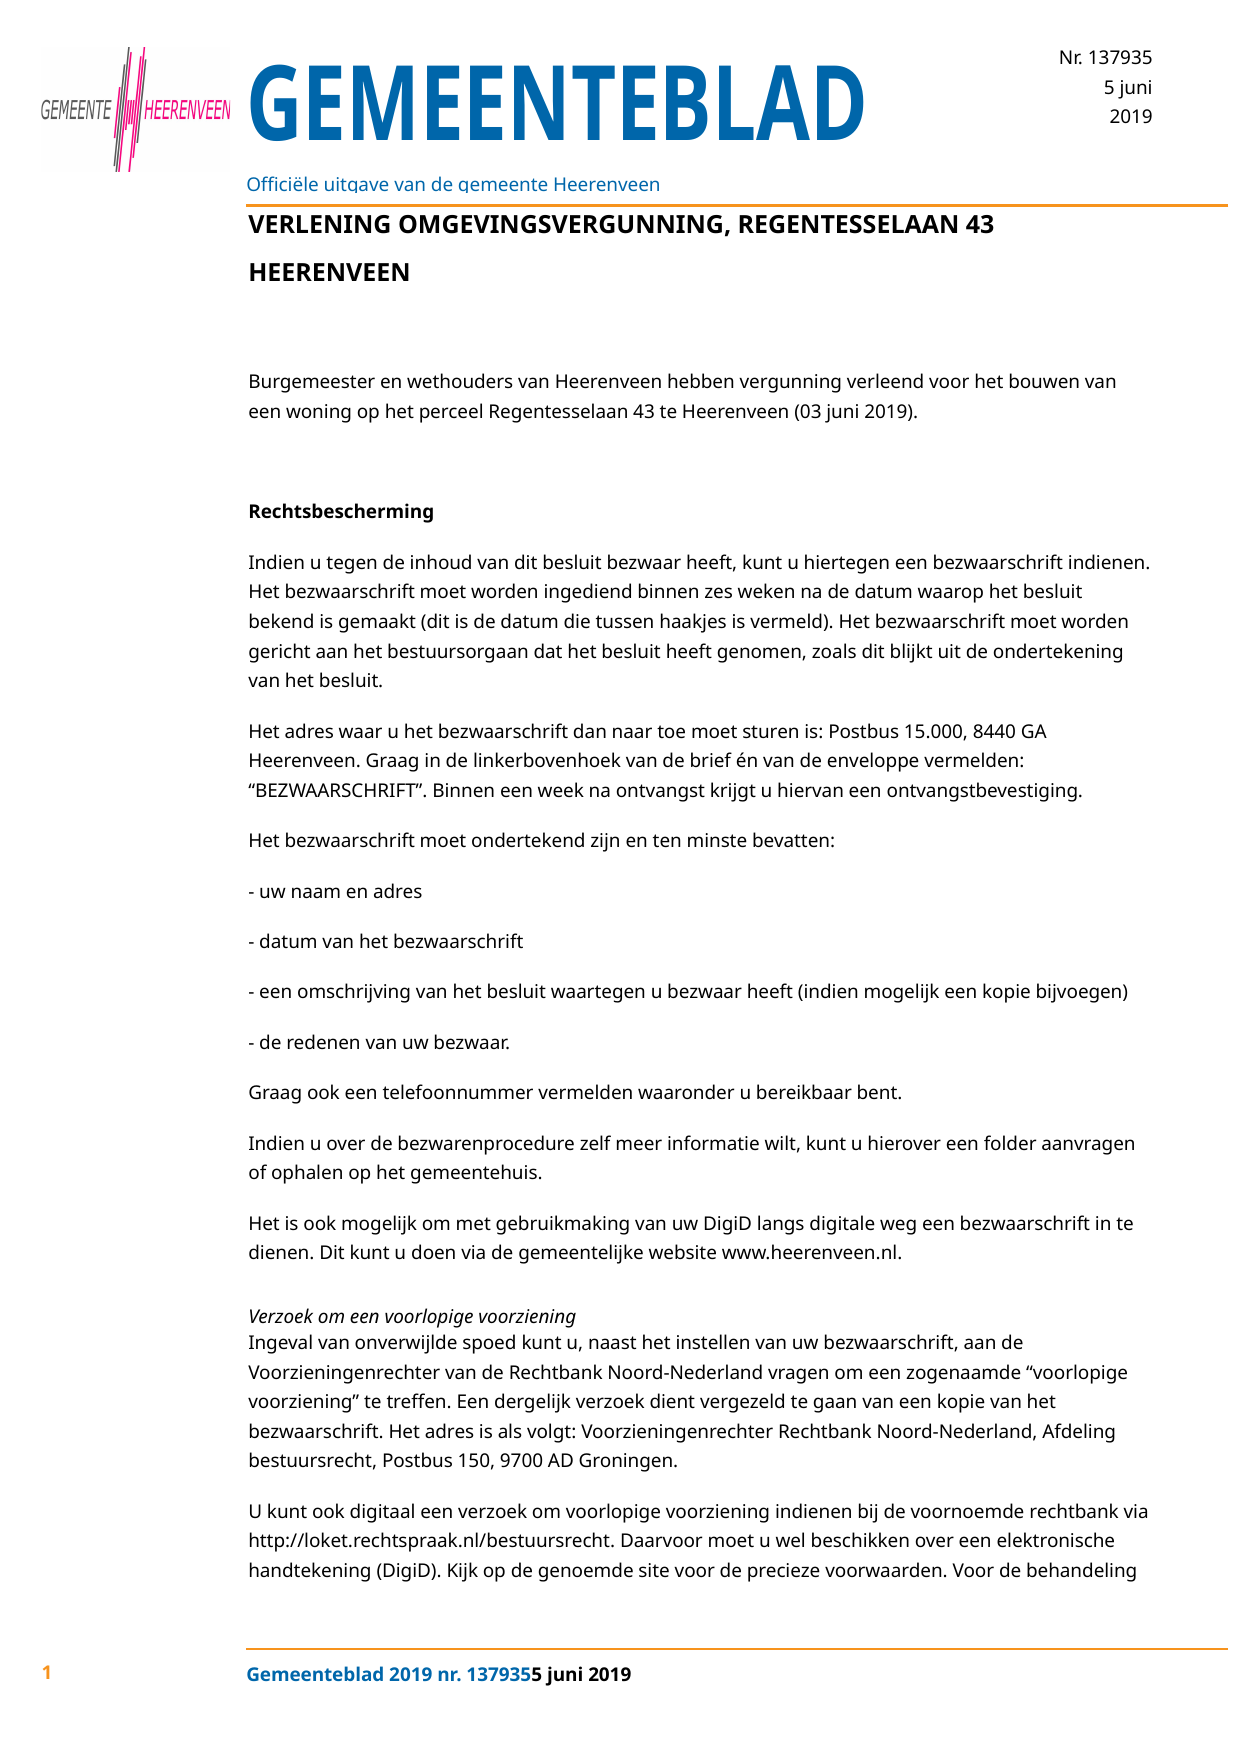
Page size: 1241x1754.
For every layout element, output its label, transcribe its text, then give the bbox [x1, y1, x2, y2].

text Indien u tegen de inhoud van dit besluit bezwaar heeft, kunt u hiertegen een bezwaarschrift indienen. Het bezwaarschrift moet worden ingediend binnen zes weken na de datum waarop het besluit bekend is gemaakt (dit is de datum die tussen haakjes is vermeld). Het bezwaarschrift moet worden gericht aan het bestuursorgaan dat het besluit heeft genomen, zoals dit blijkt uit de ondertekening van het besluit. [248, 549, 1152, 693]
text U kunt ook digitaal een verzoek om voorlopige voorziening indienen bij de voornoemde rechtbank via http://loket.rechtspraak.nl/bestuursrecht. Daarvoor moet u wel beschikken over een elektronische handtekening (DigiD). Kijk op de genoemde site voor de precieze voorwaarden. Voor de behandeling [248, 1498, 1152, 1583]
text - uw naam en adres [248, 878, 1152, 904]
text Ingeval van onverwijlde spoed kunt u, naast het instellen van uw bezwaarschrift, aan de Voorzieningenrechter van de Rechtbank Noord-Nederland vragen om een zogenaamde “voorlopige voorziening” te treffen. Een dergelijk verzoek dient vergezeld te gaan van een kopie van het bezwaarschrift. Het adres is als volgt: Voorzieningenrechter Rechtbank Noord-Nederland, Afdeling bestuursrecht, Postbus 150, 9700 AD Groningen. [248, 1329, 1152, 1473]
text Burgemeester en wethouders van Heerenveen hebben vergunning verleend voor het bouwen van een woning op het perceel Regentesselaan 43 te Heerenveen (03 juni 2019). [248, 368, 1152, 424]
text - een omschrijving van het besluit waartegen u bezwaar heeft (indien mogelijk een kopie bijvoegen) [248, 979, 1152, 1004]
text Rechtsbescherming [248, 499, 1152, 524]
text Graag ook een telefoonnummer vermelden waaronder u bereikbaar bent. [248, 1079, 1152, 1105]
text - datum van het bezwaarschrift [248, 928, 1152, 954]
text VERLENING OMGEVINGSVERGUNNING, REGENTESSELAAN 43 HEERENVEEN [248, 207, 1152, 288]
text Indien u over de bezwarenprocedure zelf meer informatie wilt, kunt u hierover een folder aanvragen of ophalen op het gemeentehuis. [248, 1130, 1152, 1185]
text Het adres waar u het bezwaarschrift dan naar toe moet sturen is: Postbus 15.000, 8440 GA Heerenveen. Graag in de linkerbovenhoek van de brief én van de enveloppe vermelden: “BEZWAARSCHRIFT”. Binnen een week na ontvangst krijgt u hiervan een ontvangstbevestiging. [248, 718, 1152, 803]
text Het is ook mogelijk om met gebruikmaking van uw DigiD langs digitale weg een bezwaarschrift in te dienen. Dit kunt u doen via de gemeentelijke website www.heerenveen.nl. [248, 1210, 1152, 1265]
text Het bezwaarschrift moet ondertekend zijn en ten minste bevatten: [248, 827, 1152, 853]
picture [41, 47, 231, 172]
text Verzoek om een voorlopige voorziening [248, 1303, 1152, 1329]
text - de redenen van uw bezwaar. [248, 1029, 1152, 1055]
